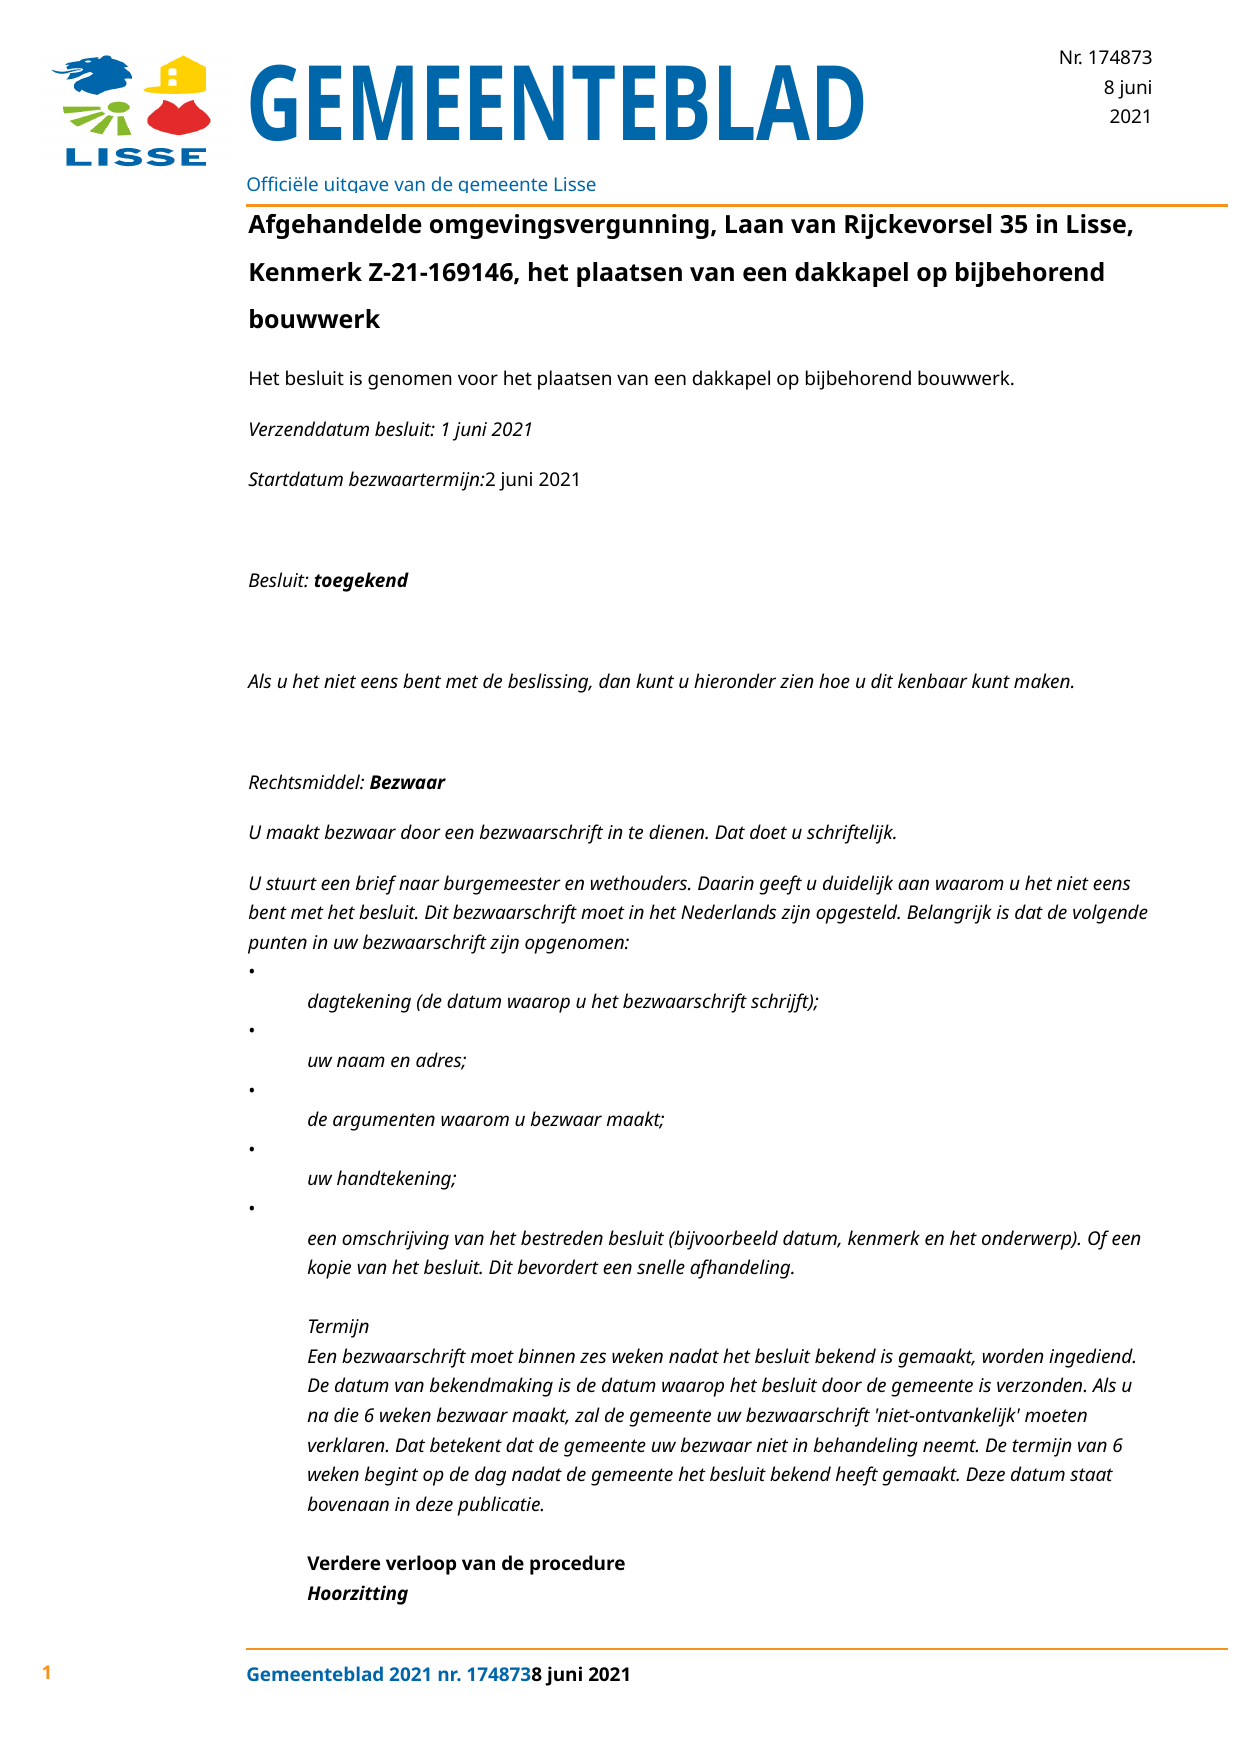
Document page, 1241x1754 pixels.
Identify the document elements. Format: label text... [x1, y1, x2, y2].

text Het besluit is genomen voor het plaatsen van een dakkapel op bijbehorend bouwwerk. [248, 366, 1152, 391]
list uw handtekening; [248, 1166, 1152, 1191]
list een omschrijving van het bestreden besluit (bijvoorbeeld datum, kenmerk en het onderwerp). Of een kopie van het besluit. Dit bevordert een snelle afhandeling. [248, 1225, 1152, 1280]
picture [41, 47, 231, 172]
list Verdere verloop van de procedure [248, 1550, 1152, 1576]
text Afgehandelde omgevingsvergunning, Laan van Rijckevorsel 35 in Lisse, Kenmerk Z-21-169146, het plaatsen van een dakkapel op bijbehorend bouwwerk [248, 207, 1152, 336]
text Startdatum bezwaartermijn:2 juni 2021 [248, 466, 1152, 492]
text Besluit: toegekend [248, 567, 1152, 593]
text Verzenddatum besluit: 1 juni 2021 [248, 416, 1152, 442]
list Hoorzitting [248, 1580, 1152, 1605]
list Termijn [248, 1313, 1152, 1339]
text Rechtsmiddel: Bezwaar [248, 769, 1152, 794]
text U maakt bezwaar door een bezwaarschrift in te dienen. Dat doet u schriftelijk. [248, 819, 1152, 845]
list Een bezwaarschrift moet binnen zes weken nadat het besluit bekend is gemaakt, worden ingediend. De datum van bekendmaking is de datum waarop het besluit door de gemeente is verzonden. Als u na die 6 weken bezwaar maakt, zal de gemeente uw bezwaarschrift 'niet-ontvankelijk' moeten verklaren. Dat betekent dat de gemeente uw bezwaar niet in behandeling neemt. De termijn van 6 weken begint op de dag nadat de gemeente het besluit bekend heeft gemaakt. Deze datum staat bovenaan in deze publicatie. [248, 1343, 1152, 1517]
list dagtekening (de datum waarop u het bezwaarschrift schrijft); [248, 988, 1152, 1014]
list de argumenten waarom u bezwaar maakt; [248, 1106, 1152, 1132]
text U stuurt een brief naar burgemeester en wethouders. Daarin geeft u duidelijk aan waarom u het niet eens bent met het besluit. Dit bezwaarschrift moet in het Nederlands zijn opgesteld. Belangrijk is dat de volgende punten in uw bezwaarschrift zijn opgenomen: [248, 870, 1152, 954]
list uw naam en adres; [248, 1047, 1152, 1073]
text Als u het niet eens bent met de beslissing, dan kunt u hieronder zien hoe u dit kenbaar kunt maken. [248, 668, 1152, 694]
